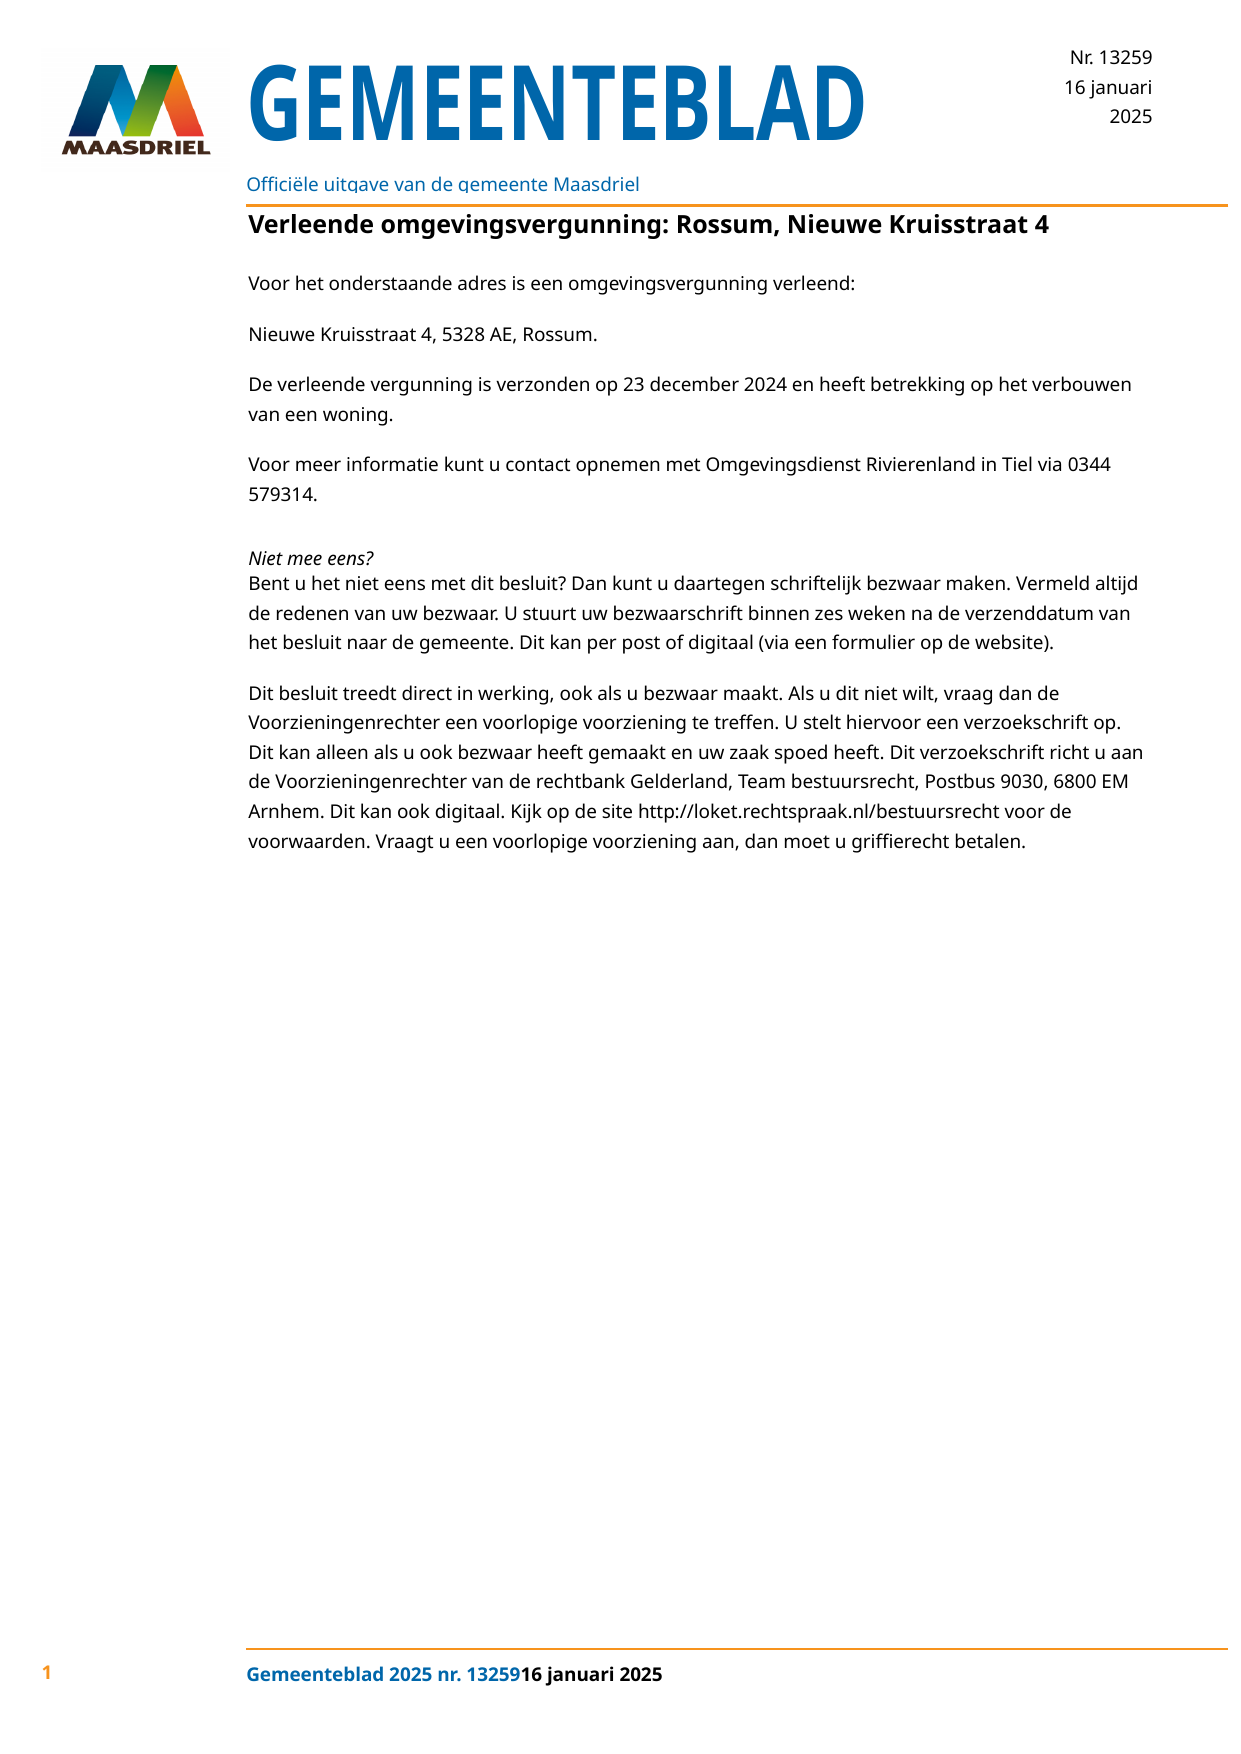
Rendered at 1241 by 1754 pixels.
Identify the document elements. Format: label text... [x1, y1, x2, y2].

text Bent u het niet eens met dit besluit? Dan kunt u daartegen schriftelijk bezwaar maken. Vermeld altijd de redenen van uw bezwaar. U stuurt uw bezwaarschrift binnen zes weken na de verzenddatum van het besluit naar de gemeente. Dit kan per post of digitaal (via een formulier op de website). [248, 570, 1152, 655]
text Niet mee eens? [248, 545, 1152, 570]
picture [41, 47, 231, 172]
text Nieuwe Kruisstraat 4, 5328 AE, Rossum. [248, 321, 1152, 346]
text Voor het onderstaande adres is een omgevingsvergunning verleend: [248, 270, 1152, 296]
text Verleende omgevingsvergunning: Rossum, Nieuwe Kruisstraat 4 [248, 207, 1152, 241]
text Dit besluit treedt direct in werking, ook als u bezwaar maakt. Als u dit niet wilt, vraag dan de Voorzieningenrechter een voorlopige voorziening te treffen. U stelt hiervoor een verzoekschrift op. Dit kan alleen als u ook bezwaar heeft gemaakt en uw zaak spoed heeft. Dit verzoekschrift richt u aan de Voorzieningenrechter van de rechtbank Gelderland, Team bestuursrecht, Postbus 9030, 6800 EM Arnhem. Dit kan ook digitaal. Kijk op de site http://loket.rechtspraak.nl/bestuursrecht voor de voorwaarden. Vraagt u een voorlopige voorziening aan, dan moet u griffierecht betalen. [248, 680, 1152, 854]
text Voor meer informatie kunt u contact opnemen met Omgevingsdienst Rivierenland in Tiel via 0344 579314. [248, 451, 1152, 506]
text De verleende vergunning is verzonden op 23 december 2024 en heeft betrekking op het verbouwen van een woning. [248, 371, 1152, 426]
